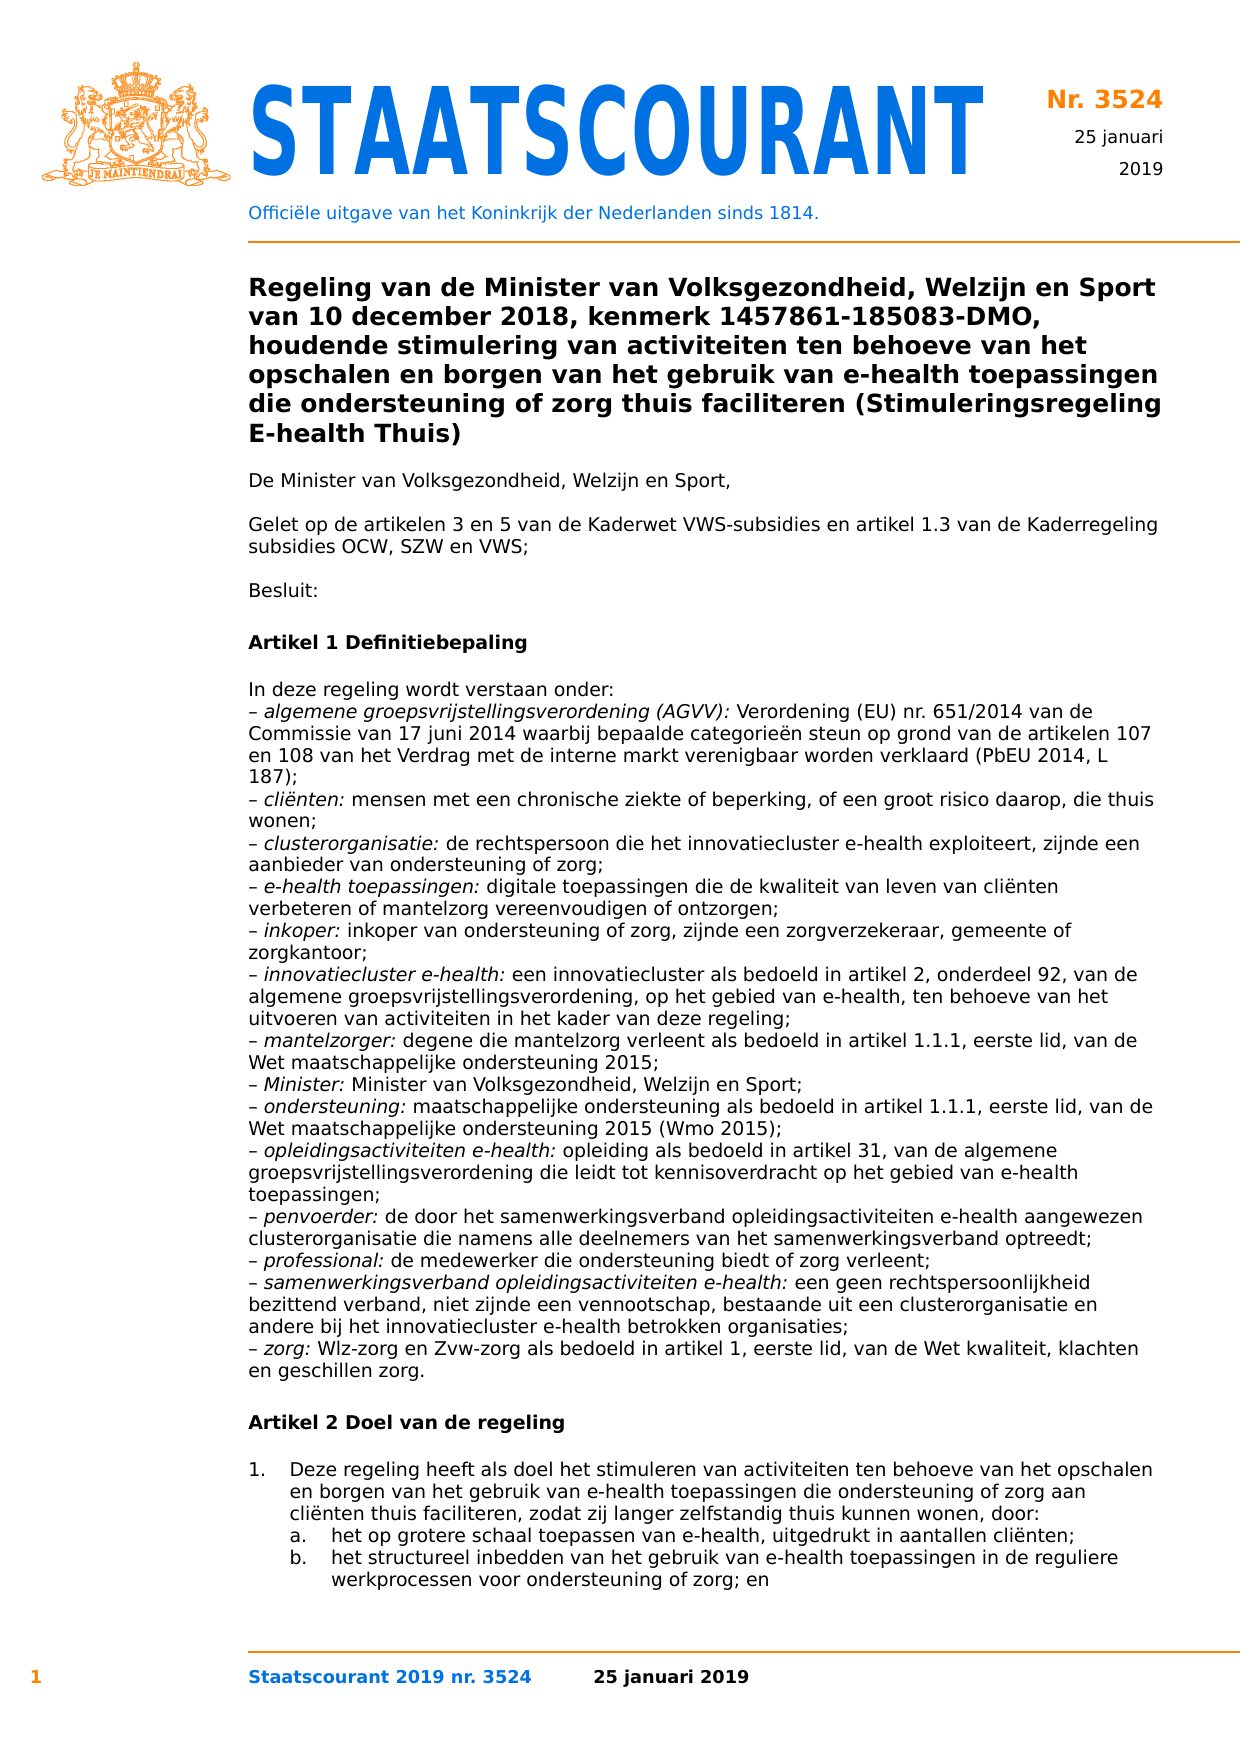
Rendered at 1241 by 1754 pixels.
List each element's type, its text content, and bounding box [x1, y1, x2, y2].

subtitle Regeling van de Minister van Volksgezondheid, Welzijn en Sport van 10 december 2018, kenmerk 1457861-185083-DMO, houdende stimulering van activiteiten ten behoeve van het opschalen en borgen van het gebruik van e-health toepassingen die ondersteuning of zorg thuis faciliteren (Stimuleringsregeling E-health Thuis) [248, 273, 1163, 448]
text – zorg: Wlz-zorg en Zvw-zorg als bedoeld in artikel 1, eerste lid, van de Wet kwaliteit, klachten en geschillen zorg. [248, 1338, 1163, 1382]
text – clusterorganisatie: de rechtspersoon die het innovatiecluster e-health exploiteert, zijnde een aanbieder van ondersteuning of zorg; [248, 832, 1163, 876]
text – opleidingsactiviteiten e-health: opleiding als bedoeld in artikel 31, van de algemene groepsvrijstellingsverordening die leidt tot kennisoverdracht op het gebied van e-health toepassingen; [248, 1140, 1163, 1206]
text In deze regeling wordt verstaan onder: [248, 678, 1163, 701]
text 1. Deze regeling heeft als doel het stimuleren van activiteiten ten behoeve van het opschalen en borgen van het gebruik van e-health toepassingen die ondersteuning of zorg aan cliënten thuis faciliteren, zodat zij langer zelfstandig thuis kunnen wonen, door: [248, 1459, 1163, 1525]
text – Minister: Minister van Volksgezondheid, Welzijn en Sport; [248, 1074, 1163, 1096]
text – penvoerder: de door het samenwerkingsverband opleidingsactiviteiten e-health aangewezen clusterorganisatie die namens alle deelnemers van het samenwerkingsverband optreedt; [248, 1206, 1163, 1250]
table_header [25, 62, 248, 241]
text – cliënten: mensen met een chronische ziekte of beperking, of een groot risico daarop, die thuis wonen; [248, 788, 1163, 832]
text – mantelzorger: degene die mantelzorg verleent als bedoeld in artikel 1.1.1, eerste lid, van de Wet maatschappelijke ondersteuning 2015; [248, 1030, 1163, 1074]
text a. het op grotere schaal toepassen van e-health, uitgedrukt in aantallen cliënten; [289, 1525, 1163, 1547]
subtitle Artikel 2 Doel van de regeling [248, 1412, 1163, 1434]
text – samenwerkingsverband opleidingsactiviteiten e-health: een geen rechtspersoonlijkheid bezittend verband, niet zijnde een vennootschap, bestaande uit een clusterorganisatie en andere bij het innovatiecluster e-health betrokken organisaties; [248, 1272, 1163, 1338]
table_cell Officiële uitgave van het Koninkrijk der Nederlanden sinds 1814. [248, 203, 1240, 241]
text Besluit: [248, 579, 1163, 602]
text b. het structureel inbedden van het gebruik van e-health toepassingen in de reguliere werkprocessen voor ondersteuning of zorg; en [289, 1547, 1163, 1591]
table_header Nr. 3524 [998, 62, 1240, 121]
text – innovatiecluster e-health: een innovatiecluster als bedoeld in artikel 2, onderdeel 92, van de algemene groepsvrijstellingsverordening, op het gebied van e-health, ten behoeve van het uitvoeren van activiteiten in het kader van deze regeling; [248, 964, 1163, 1030]
picture [41, 62, 231, 186]
text – algemene groepsvrijstellingsverordening (AGVV): Verordening (EU) nr. 651/2014 van de Commissie van 17 juni 2014 waarbij bepaalde categorieën steun op grond van de artikelen 107 en 108 van het Verdrag met de interne markt verenigbaar worden verklaard (PbEU 2014, L 187); [248, 701, 1163, 788]
table_cell 2019 [998, 153, 1240, 203]
text Gelet op de artikelen 3 en 5 van de Kaderwet VWS-subsidies en artikel 1.3 van de Kaderregeling subsidies OCW, SZW en VWS; [248, 514, 1163, 558]
subtitle Artikel 1 Definitiebepaling [248, 632, 1163, 653]
text – ondersteuning: maatschappelijke ondersteuning als bedoeld in artikel 1.1.1, eerste lid, van de Wet maatschappelijke ondersteuning 2015 (Wmo 2015); [248, 1096, 1163, 1140]
table_cell 25 januari [998, 121, 1240, 153]
text – inkoper: inkoper van ondersteuning of zorg, zijnde een zorgverzekeraar, gemeente of zorgkantoor; [248, 920, 1163, 964]
table_header STAATSCOURANT [248, 62, 998, 203]
text – professional: de medewerker die ondersteuning biedt of zorg verleent; [248, 1250, 1163, 1272]
text – e-health toepassingen: digitale toepassingen die de kwaliteit van leven van cliënten verbeteren of mantelzorg vereenvoudigen of ontzorgen; [248, 876, 1163, 920]
text De Minister van Volksgezondheid, Welzijn en Sport, [248, 470, 1163, 492]
